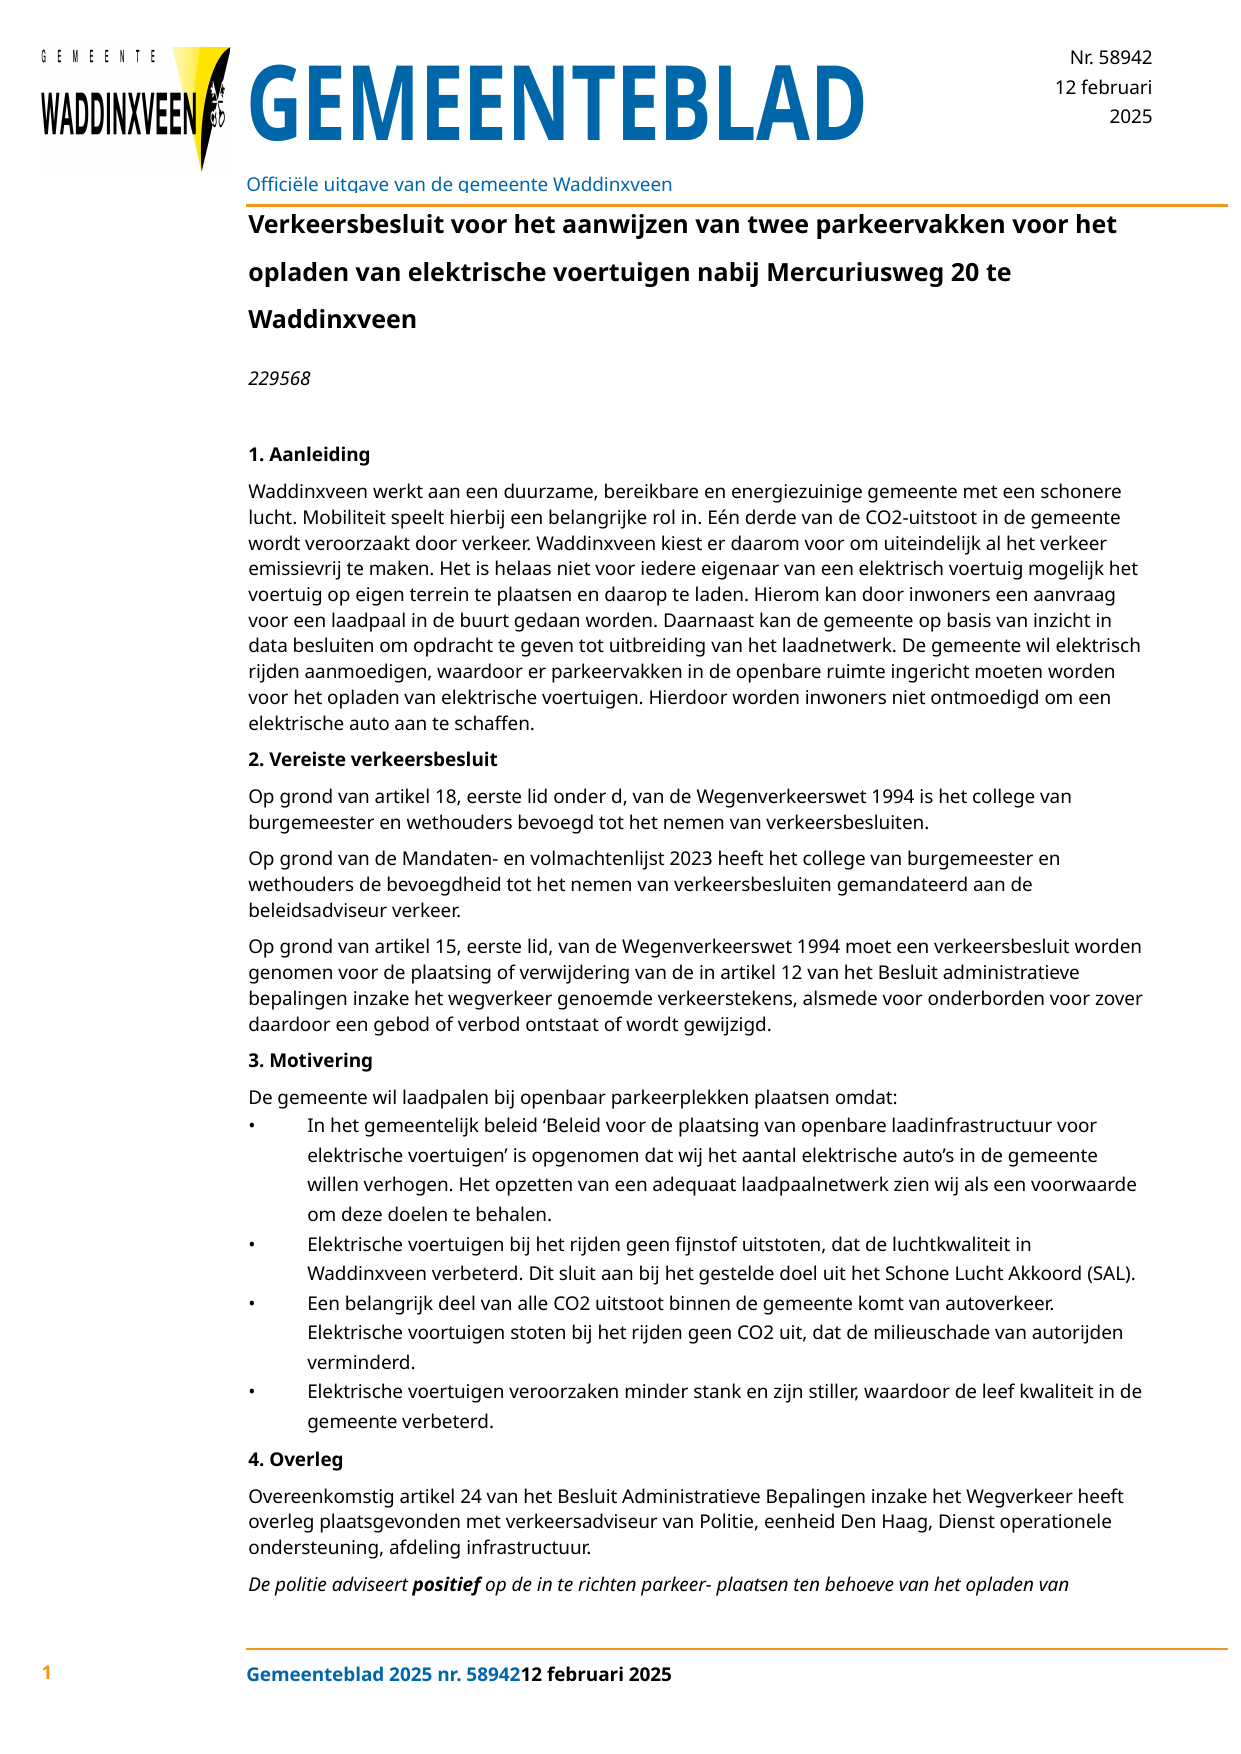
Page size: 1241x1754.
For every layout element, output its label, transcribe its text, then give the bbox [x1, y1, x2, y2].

list Elektrische voertuigen veroorzaken minder stank en zijn stiller, waardoor de leef kwaliteit in de gemeente verbeterd. [248, 1379, 1152, 1434]
text 2. Vereiste verkeersbesluit [248, 746, 1152, 772]
text Op grond van artikel 15, eerste lid, van de Wegenverkeerswet 1994 moet een verkeersbesluit worden genomen voor de plaatsing of verwijdering van de in artikel 12 van het Besluit administratieve bepalingen inzake het wegverkeer genoemde verkeerstekens, alsmede voor onderborden voor zover daardoor een gebod of verbod ontstaat of wordt gewijzigd. [248, 934, 1152, 1037]
text Verkeersbesluit voor het aanwijzen van twee parkeervakken voor het opladen van elektrische voertuigen nabij Mercuriusweg 20 te Waddinxveen [248, 207, 1152, 336]
text De gemeente wil laadpalen bij openbaar parkeerplekken plaatsen omdat: [248, 1084, 1152, 1110]
picture [41, 47, 231, 172]
text 229568 [248, 366, 1152, 391]
list Een belangrijk deel van alle CO2 uitstoot binnen de gemeente komt van autoverkeer. Elektrische voortuigen stoten bij het rijden geen CO2 uit, dat de milieuschade van autorijden verminderd. [248, 1290, 1152, 1375]
text 4. Overleg [248, 1446, 1152, 1472]
text Op grond van de Mandaten- en volmachtenlijst 2023 heeft het college van burgemeester en wethouders de bevoegdheid tot het nemen van verkeersbesluiten gemandateerd aan de beleidsadviseur verkeer. [248, 846, 1152, 923]
text Overeenkomstig artikel 24 van het Besluit Administratieve Bepalingen inzake het Wegverkeer heeft overleg plaatsgevonden met verkeersadviseur van Politie, eenheid Den Haag, Dienst operationele ondersteuning, afdeling infrastructuur. [248, 1483, 1152, 1560]
list In het gemeentelijk beleid ‘Beleid voor de plaatsing van openbare laadinfrastructuur voor elektrische voertuigen’ is opgenomen dat wij het aantal elektrische auto’s in de gemeente willen verhogen. Het opzetten van een adequaat laadpaalnetwerk zien wij als een voorwaarde om deze doelen te behalen. [248, 1112, 1152, 1227]
list Elektrische voertuigen bij het rijden geen fijnstof uitstoten, dat de luchtkwaliteit in Waddinxveen verbeterd. Dit sluit aan bij het gestelde doel uit het Schone Lucht Akkoord (SAL). [248, 1231, 1152, 1286]
text Op grond van artikel 18, eerste lid onder d, van de Wegenverkeerswet 1994 is het college van burgemeester en wethouders bevoegd tot het nemen van verkeersbesluiten. [248, 783, 1152, 834]
text 1. Aanleiding [248, 442, 1152, 467]
text De politie adviseert positief op de in te richten parkeer- plaatsen ten behoeve van het opladen van [248, 1571, 1152, 1597]
text Waddinxveen werkt aan een duurzame, bereikbare en energiezuinige gemeente met een schonere lucht. Mobiliteit speelt hierbij een belangrijke rol in. Eén derde van de CO2-uitstoot in de gemeente wordt veroorzaakt door verkeer. Waddinxveen kiest er daarom voor om uiteindelijk al het verkeer emissievrij te maken. Het is helaas niet voor iedere eigenaar van een elektrisch voertuig mogelijk het voertuig op eigen terrein te plaatsen en daarop te laden. Hierom kan door inwoners een aanvraag voor een laadpaal in de buurt gedaan worden. Daarnaast kan de gemeente op basis van inzicht in data besluiten om opdracht te geven tot uitbreiding van het laadnetwerk. De gemeente wil elektrisch rijden aanmoedigen, waardoor er parkeervakken in de openbare ruimte ingericht moeten worden voor het opladen van elektrische voertuigen. Hierdoor worden inwoners niet ontmoedigd om een elektrische auto aan te schaffen. [248, 478, 1152, 736]
text 3. Motivering [248, 1047, 1152, 1073]
